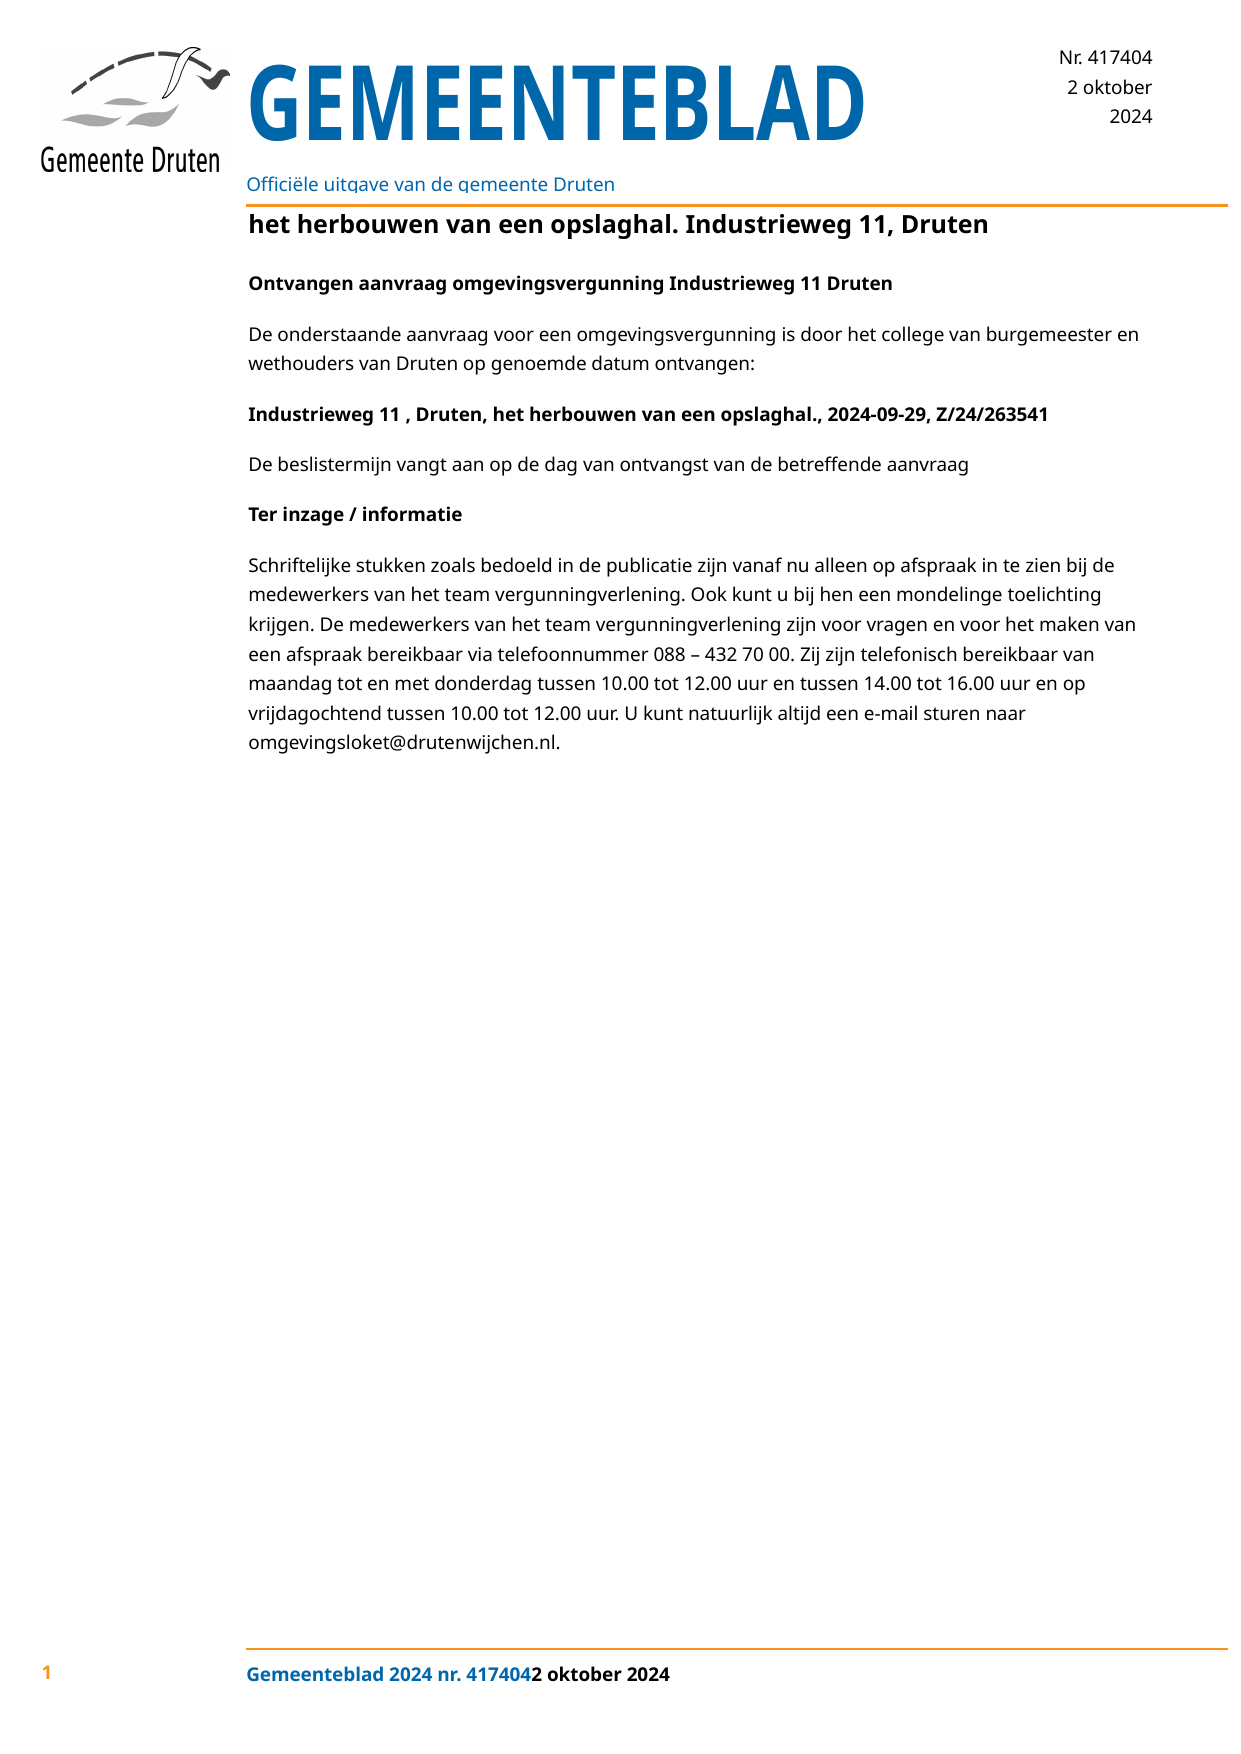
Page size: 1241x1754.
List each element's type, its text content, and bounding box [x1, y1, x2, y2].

text Ter inzage / informatie [248, 502, 1152, 527]
text Schriftelijke stukken zoals bedoeld in de publicatie zijn vanaf nu alleen op afspraak in te zien bij de medewerkers van het team vergunningverlening. Ook kunt u bij hen een mondelinge toelichting krijgen. De medewerkers van het team vergunningverlening zijn voor vragen en voor het maken van een afspraak bereikbaar via telefoonnummer 088 – 432 70 00. Zij zijn telefonisch bereikbaar van maandag tot en met donderdag tussen 10.00 tot 12.00 uur en tussen 14.00 tot 16.00 uur en op vrijdagochtend tussen 10.00 tot 12.00 uur. U kunt natuurlijk altijd een e-mail sturen naar omgevingsloket@drutenwijchen.nl. [248, 552, 1152, 755]
text De beslistermijn vangt aan op de dag van ontvangst van de betreffende aanvraag [248, 451, 1152, 477]
text De onderstaande aanvraag voor een omgevingsvergunning is door het college van burgemeester en wethouders van Druten op genoemde datum ontvangen: [248, 321, 1152, 376]
text Industrieweg 11 , Druten, het herbouwen van een opslaghal., 2024-09-29, Z/24/263541 [248, 401, 1152, 426]
text het herbouwen van een opslaghal. Industrieweg 11, Druten [248, 207, 1152, 241]
picture [41, 47, 231, 172]
text Ontvangen aanvraag omgevingsvergunning Industrieweg 11 Druten [248, 270, 1152, 296]
